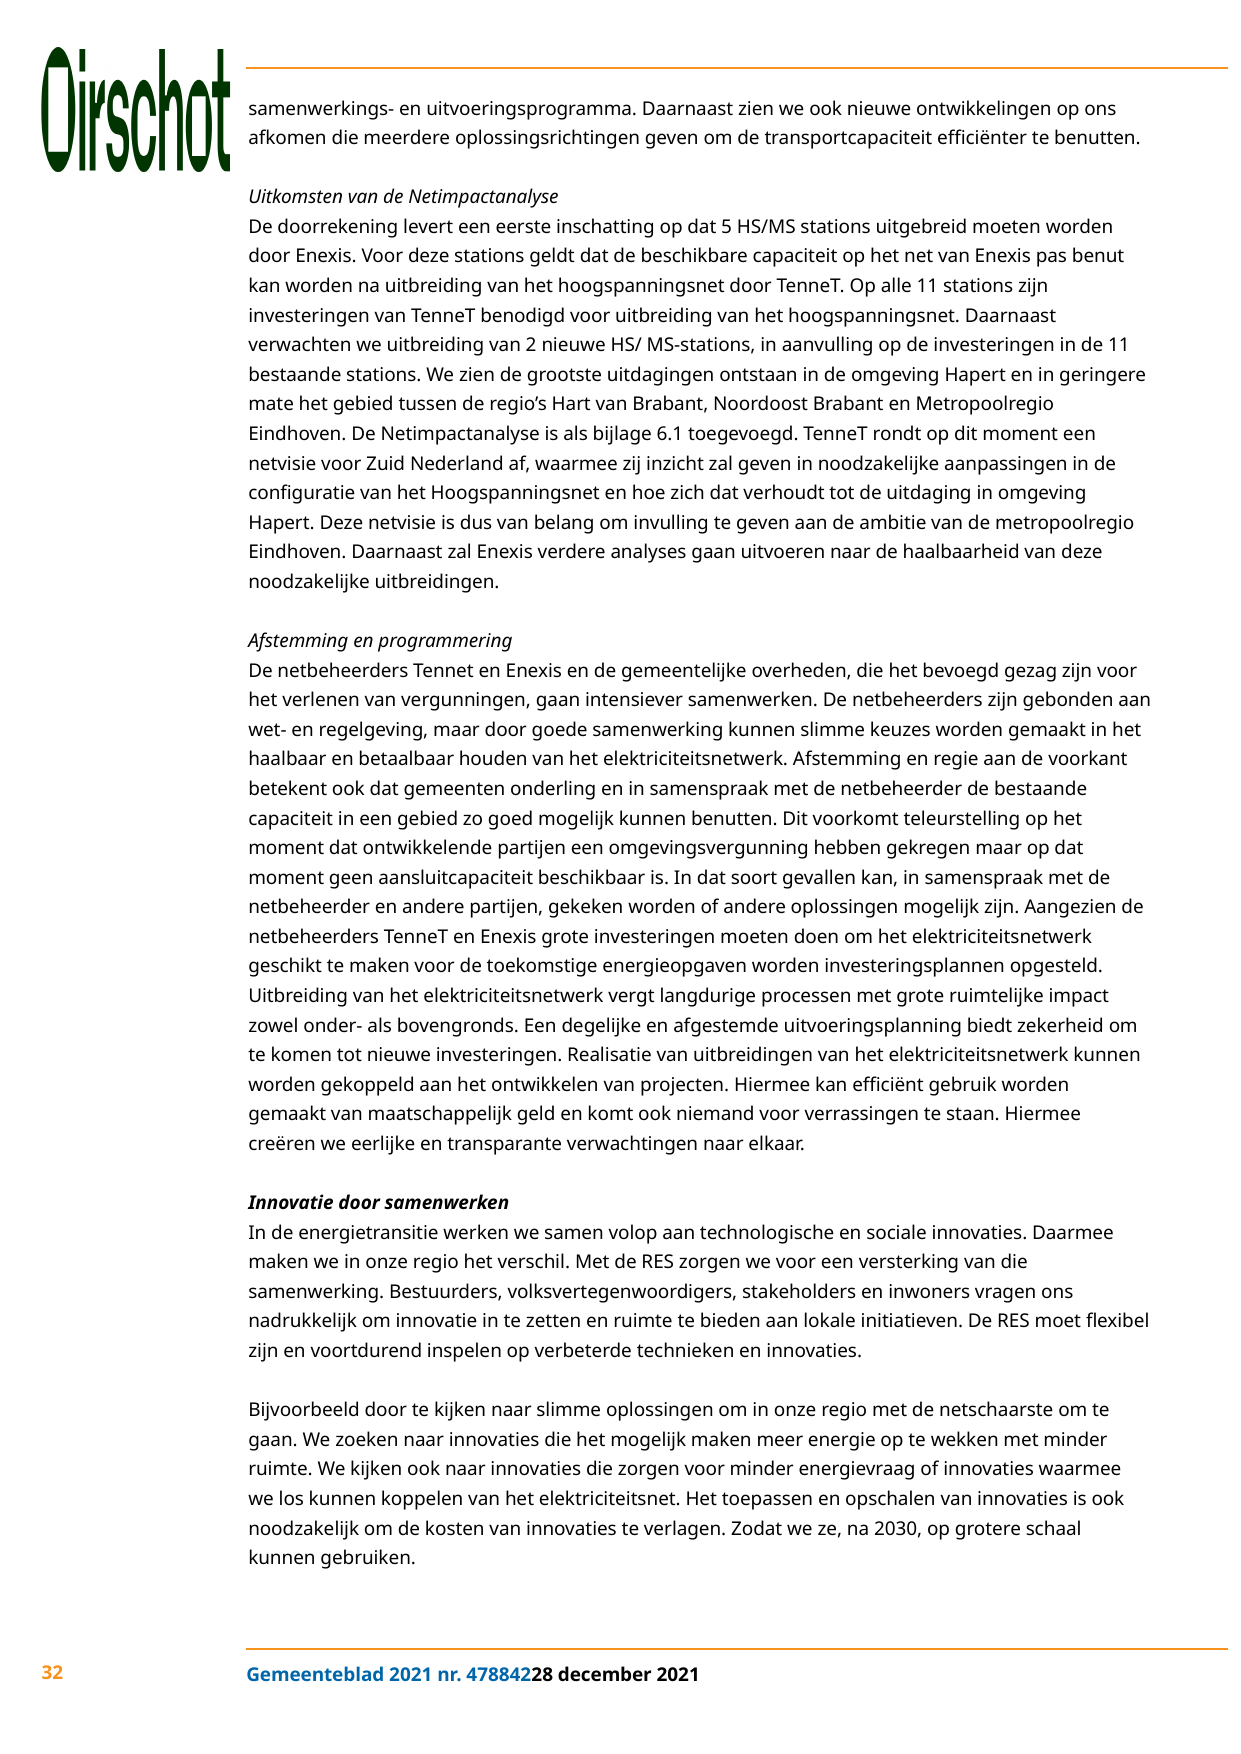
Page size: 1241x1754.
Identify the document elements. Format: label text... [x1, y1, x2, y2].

text Bijvoorbeeld door te kijken naar slimme oplossingen om in onze regio met de netschaarste om te gaan. We zoeken naar innovaties die het mogelijk maken meer energie op te wekken met minder ruimte. We kijken ook naar innovaties die zorgen voor minder energievraag of innovaties waarmee we los kunnen koppelen van het elektriciteitsnet. Het toepassen en opschalen van innovaties is ook noodzakelijk om de kosten van innovaties te verlagen. Zodat we ze, na 2030, op grotere schaal kunnen gebruiken. [248, 1396, 1152, 1570]
text Uitkomsten van de Netimpactanalyse [248, 183, 1152, 209]
picture [41, 47, 231, 172]
text samenwerkings- en uitvoeringsprogramma. Daarnaast zien we ook nieuwe ontwikkelingen op ons afkomen die meerdere oplossingsrichtingen geven om de transportcapaciteit efficiënter te benutten. [248, 95, 1152, 150]
text Afstemming en programmering [248, 627, 1152, 653]
text De doorrekening levert een eerste inschatting op dat 5 HS/MS stations uitgebreid moeten worden door Enexis. Voor deze stations geldt dat de beschikbare capaciteit op het net van Enexis pas benut kan worden na uitbreiding van het hoogspanningsnet door TenneT. Op alle 11 stations zijn investeringen van TenneT benodigd voor uitbreiding van het hoogspanningsnet. Daarnaast verwachten we uitbreiding van 2 nieuwe HS/ MS-stations, in aanvulling op de investeringen in de 11 bestaande stations. We zien de grootste uitdagingen ontstaan in de omgeving Hapert en in geringere mate het gebied tussen de regio’s Hart van Brabant, Noordoost Brabant en Metropoolregio Eindhoven. De Netimpactanalyse is als bijlage 6.1 toegevoegd. TenneT rondt op dit moment een netvisie voor Zuid Nederland af, waarmee zij inzicht zal geven in noodzakelijke aanpassingen in de configuratie van het Hoogspanningsnet en hoe zich dat verhoudt tot de uitdaging in omgeving Hapert. Deze netvisie is dus van belang om invulling te geven aan de ambitie van de metropoolregio Eindhoven. Daarnaast zal Enexis verdere analyses gaan uitvoeren naar de haalbaarheid van deze noodzakelijke uitbreidingen. [248, 213, 1152, 594]
text In de energietransitie werken we samen volop aan technologische en sociale innovaties. Daarmee maken we in onze regio het verschil. Met de RES zorgen we voor een versterking van die samenwerking. Bestuurders, volksvertegenwoordigers, stakeholders en inwoners vragen ons nadrukkelijk om innovatie in te zetten en ruimte te bieden aan lokale initiatieven. De RES moet flexibel zijn en voortdurend inspelen op verbeterde technieken en innovaties. [248, 1219, 1152, 1363]
text De netbeheerders Tennet en Enexis en de gemeentelijke overheden, die het bevoegd gezag zijn voor het verlenen van vergunningen, gaan intensiever samenwerken. De netbeheerders zijn gebonden aan wet- en regelgeving, maar door goede samenwerking kunnen slimme keuzes worden gemaakt in het haalbaar en betaalbaar houden van het elektriciteitsnetwerk. Afstemming en regie aan de voorkant betekent ook dat gemeenten onderling en in samenspraak met de netbeheerder de bestaande capaciteit in een gebied zo goed mogelijk kunnen benutten. Dit voorkomt teleurstelling op het moment dat ontwikkelende partijen een omgevingsvergunning hebben gekregen maar op dat moment geen aansluitcapaciteit beschikbaar is. In dat soort gevallen kan, in samenspraak met de netbeheerder en andere partijen, gekeken worden of andere oplossingen mogelijk zijn. Aangezien de netbeheerders TenneT en Enexis grote investeringen moeten doen om het elektriciteitsnetwerk geschikt te maken voor de toekomstige energieopgaven worden investeringsplannen opgesteld. Uitbreiding van het elektriciteitsnetwerk vergt langdurige processen met grote ruimtelijke impact zowel onder- als bovengronds. Een degelijke en afgestemde uitvoeringsplanning biedt zekerheid om te komen tot nieuwe investeringen. Realisatie van uitbreidingen van het elektriciteitsnetwerk kunnen worden gekoppeld aan het ontwikkelen van projecten. Hiermee kan efficiënt gebruik worden gemaakt van maatschappelijk geld en komt ook niemand voor verrassingen te staan. Hiermee creëren we eerlijke en transparante verwachtingen naar elkaar. [248, 657, 1152, 1156]
text Innovatie door samenwerken [248, 1189, 1152, 1215]
